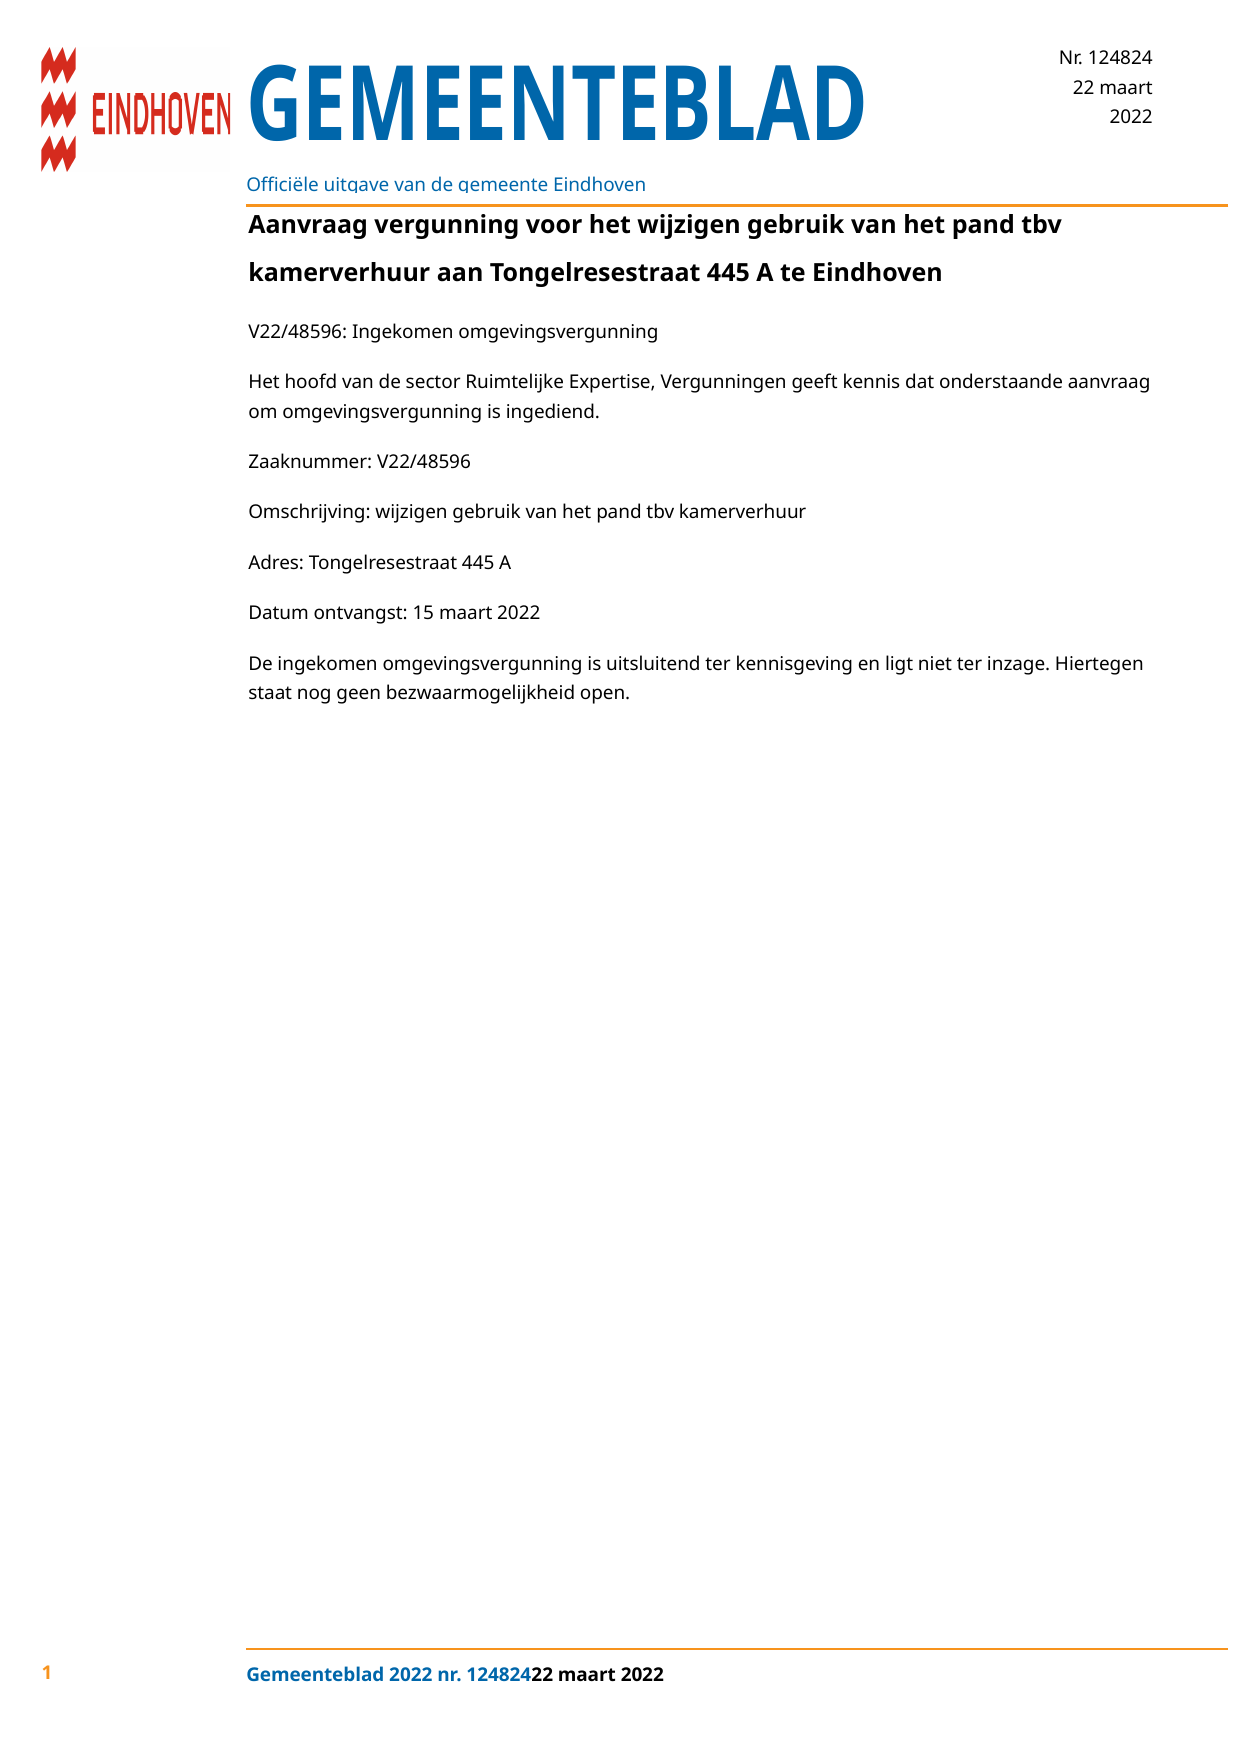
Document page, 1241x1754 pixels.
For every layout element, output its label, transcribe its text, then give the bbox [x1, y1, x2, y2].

text Aanvraag vergunning voor het wijzigen gebruik van het pand tbv kamerverhuur aan Tongelresestraat 445 A te Eindhoven [248, 207, 1152, 288]
text Zaaknummer: V22/48596 [248, 448, 1152, 474]
text Omschrijving: wijzigen gebruik van het pand tbv kamerverhuur [248, 499, 1152, 524]
text V22/48596: Ingekomen omgevingsvergunning [248, 318, 1152, 344]
text Het hoofd van de sector Ruimtelijke Expertise, Vergunningen geeft kennis dat onderstaande aanvraag om omgevingsvergunning is ingediend. [248, 368, 1152, 424]
picture [41, 47, 231, 172]
text De ingekomen omgevingsvergunning is uitsluitend ter kennisgeving en ligt niet ter inzage. Hiertegen staat nog geen bezwaarmogelijkheid open. [248, 650, 1152, 705]
text Adres: Tongelresestraat 445 A [248, 549, 1152, 575]
text Datum ontvangst: 15 maart 2022 [248, 599, 1152, 625]
